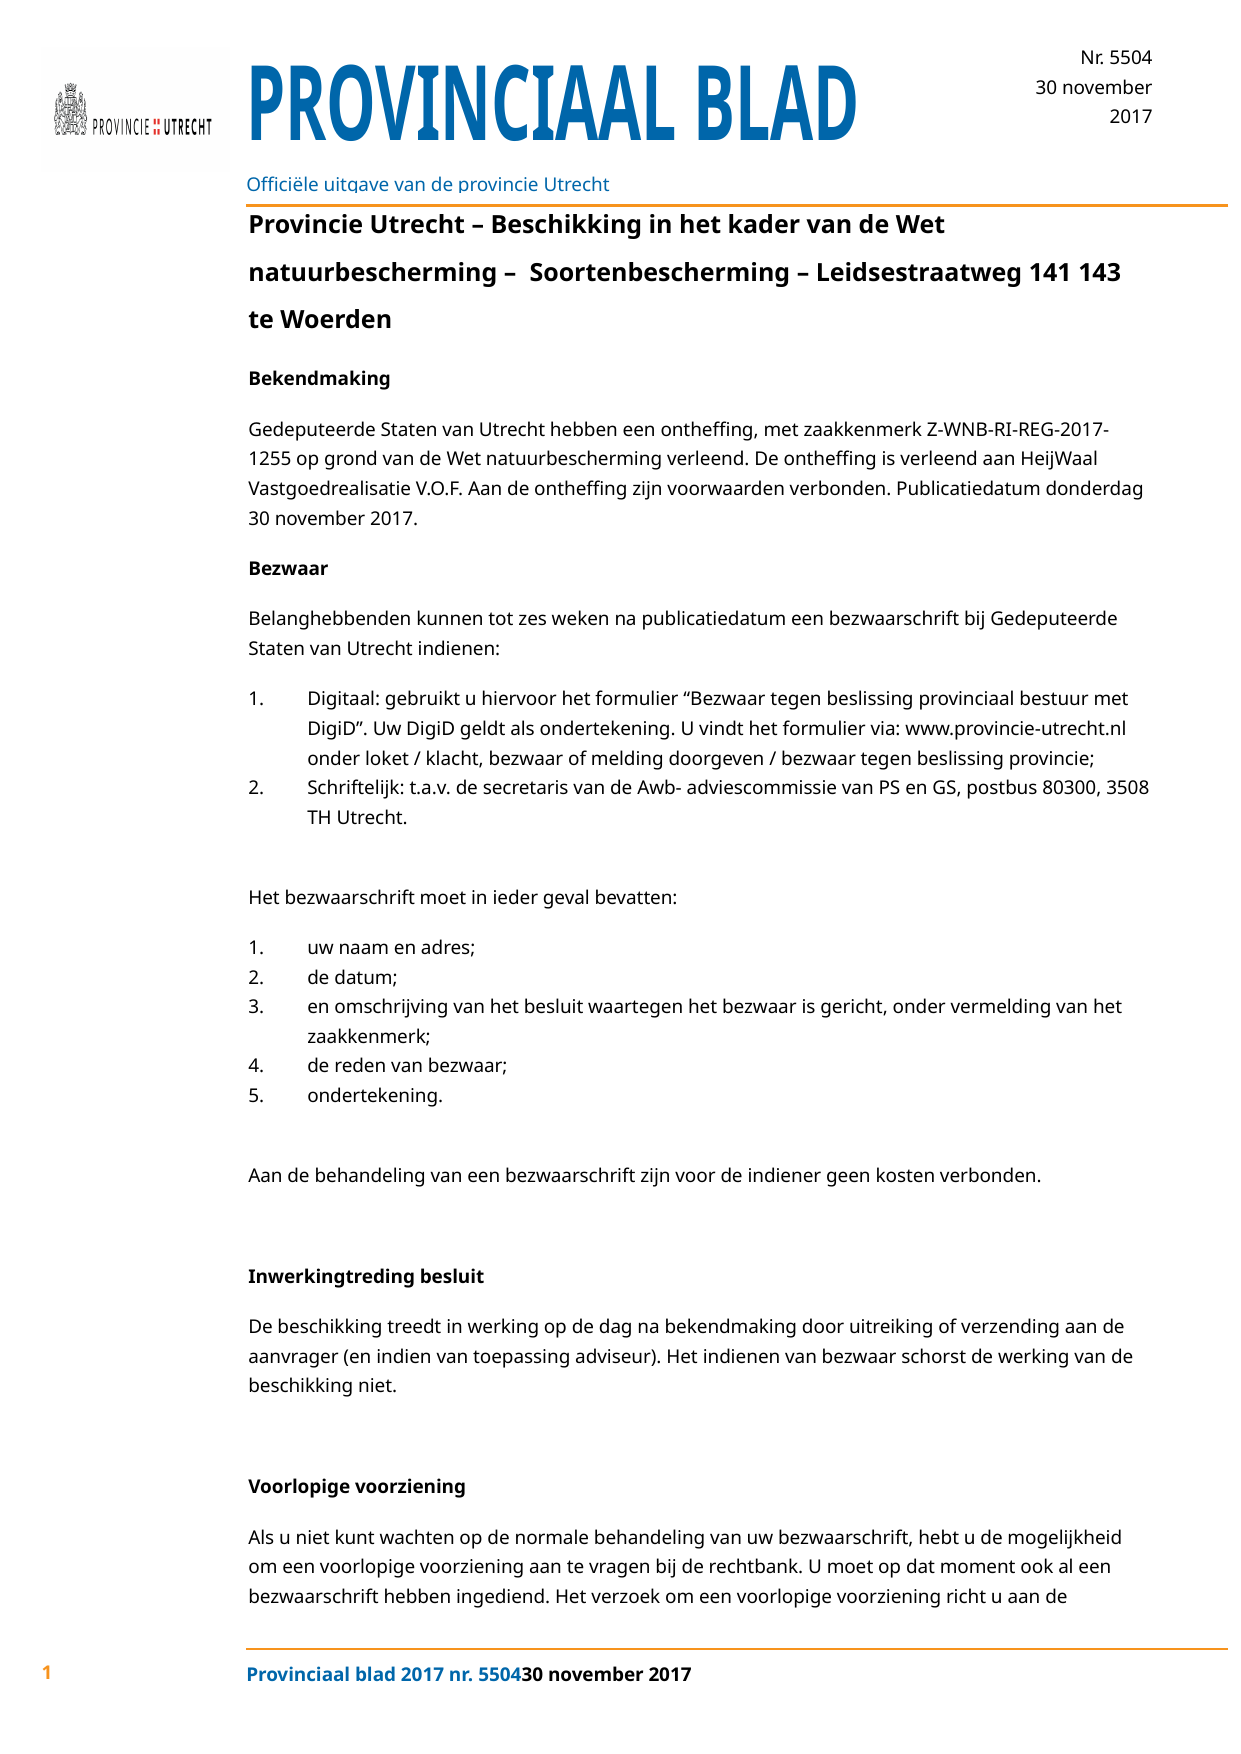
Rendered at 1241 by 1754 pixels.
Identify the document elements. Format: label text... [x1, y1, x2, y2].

text Bezwaar [248, 555, 1152, 581]
list Digitaal: gebruikt u hiervoor het formulier “Bezwaar tegen beslissing provinciaal bestuur met DigiD”. Uw DigiD geldt als ondertekening. U vindt het formulier via: www.provincie-utrecht.nl onder loket / klacht, bezwaar of melding doorgeven / bezwaar tegen beslissing provincie; [248, 686, 1152, 770]
list de datum; [248, 964, 1152, 989]
picture [41, 47, 231, 172]
list uw naam en adres; [248, 934, 1152, 960]
text Belanghebbenden kunnen tot zes weken na publicatiedatum een bezwaarschrift bij Gedeputeerde Staten van Utrecht indienen: [248, 606, 1152, 661]
list Schriftelijk: t.a.v. de secretaris van de Awb- adviescommissie van PS en GS, postbus 80300, 3508 TH Utrecht. [248, 774, 1152, 829]
list ondertekening. [248, 1082, 1152, 1108]
text Bekendmaking [248, 366, 1152, 391]
list de reden van bezwaar; [248, 1053, 1152, 1078]
text Voorlopige voorziening [248, 1473, 1152, 1499]
text Aan de behandeling van een bezwaarschrift zijn voor de indiener geen kosten verbonden. [248, 1162, 1152, 1188]
text De beschikking treedt in werking op de dag na bekendmaking door uitreiking of verzending aan de aanvrager (en indien van toepassing adviseur). Het indienen van bezwaar schorst de werking van de beschikking niet. [248, 1313, 1152, 1398]
list en omschrijving van het besluit waartegen het bezwaar is gericht, onder vermelding van het zaakkenmerk; [248, 993, 1152, 1049]
text Inwerkingtreding besluit [248, 1263, 1152, 1289]
text Het bezwaarschrift moet in ieder geval bevatten: [248, 884, 1152, 909]
text Als u niet kunt wachten op de normale behandeling van uw bezwaarschrift, hebt u de mogelijkheid om een voorlopige voorziening aan te vragen bij de rechtbank. U moet op dat moment ook al een bezwaarschrift hebben ingediend. Het verzoek om een voorlopige voorziening richt u aan de [248, 1524, 1152, 1609]
text Provincie Utrecht – Beschikking in het kader van de Wet natuurbescherming – Soortenbescherming – Leidsestraatweg 141 143 te Woerden [248, 207, 1152, 336]
text Gedeputeerde Staten van Utrecht hebben een ontheffing, met zaakkenmerk Z-WNB-RI-REG-2017-1255 op grond van de Wet natuurbescherming verleend. De ontheffing is verleend aan HeijWaal Vastgoedrealisatie V.O.F. Aan de ontheffing zijn voorwaarden verbonden. Publicatiedatum donderdag 30 november 2017. [248, 416, 1152, 530]
